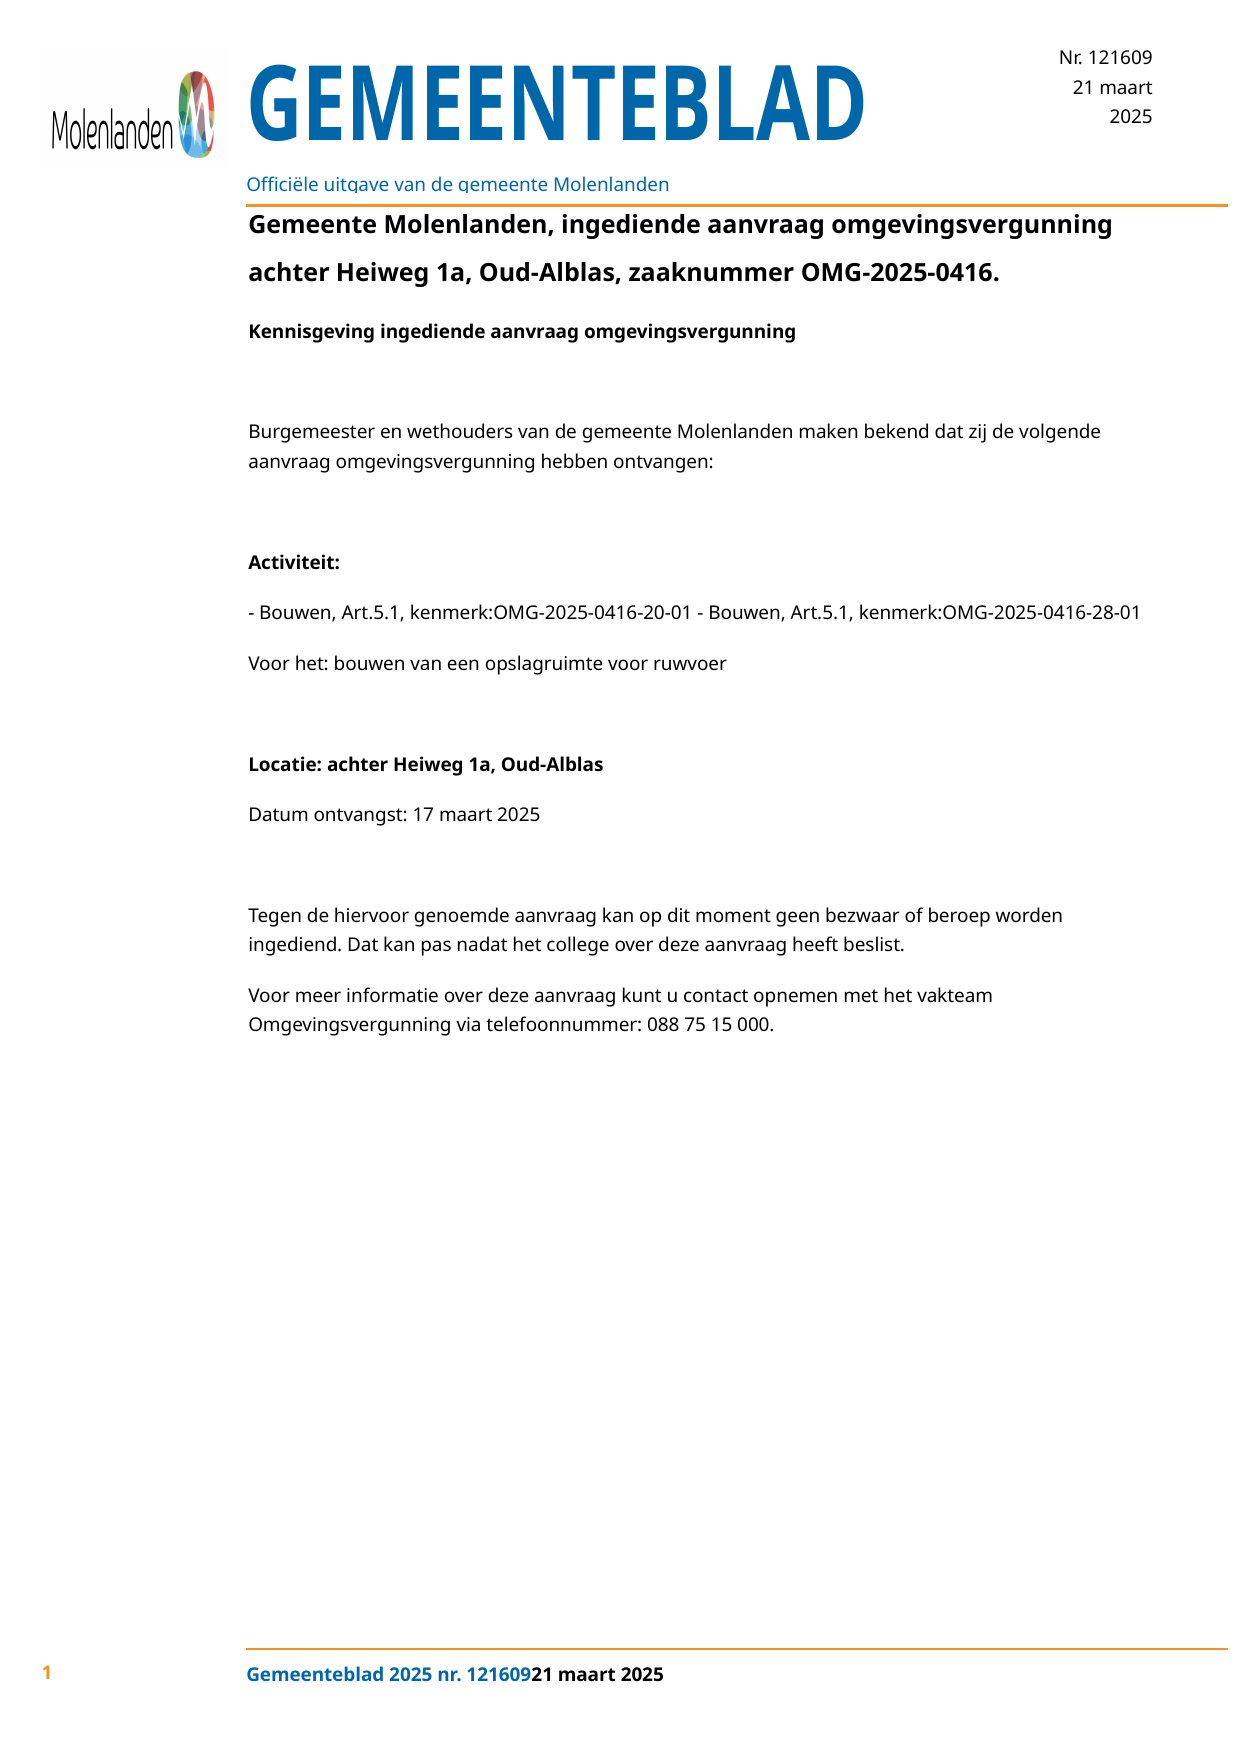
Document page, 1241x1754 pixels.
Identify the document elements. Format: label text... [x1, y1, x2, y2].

text - Bouwen, Art.5.1, kenmerk:OMG-2025-0416-20-01 - Bouwen, Art.5.1, kenmerk:OMG-2025-0416-28-01 [248, 599, 1152, 625]
text Locatie: achter Heiweg 1a, Oud-Alblas [248, 751, 1152, 777]
text Gemeente Molenlanden, ingediende aanvraag omgevingsvergunning achter Heiweg 1a, Oud-Alblas, zaaknummer OMG-2025-0416. [248, 207, 1152, 288]
picture [41, 47, 231, 172]
text Tegen de hiervoor genoemde aanvraag kan op dit moment geen bezwaar of beroep worden ingediend. Dat kan pas nadat het college over deze aanvraag heeft beslist. [248, 902, 1152, 957]
text Activiteit: [248, 549, 1152, 575]
text Burgemeester en wethouders van de gemeente Molenlanden maken bekend dat zij de volgende aanvraag omgevingsvergunning hebben ontvangen: [248, 419, 1152, 474]
text Datum ontvangst: 17 maart 2025 [248, 801, 1152, 827]
text Kennisgeving ingediende aanvraag omgevingsvergunning [248, 318, 1152, 344]
text Voor het: bouwen van een opslagruimte voor ruwvoer [248, 650, 1152, 676]
text Voor meer informatie over deze aanvraag kunt u contact opnemen met het vakteam Omgevingsvergunning via telefoonnummer: 088 75 15 000. [248, 982, 1152, 1037]
